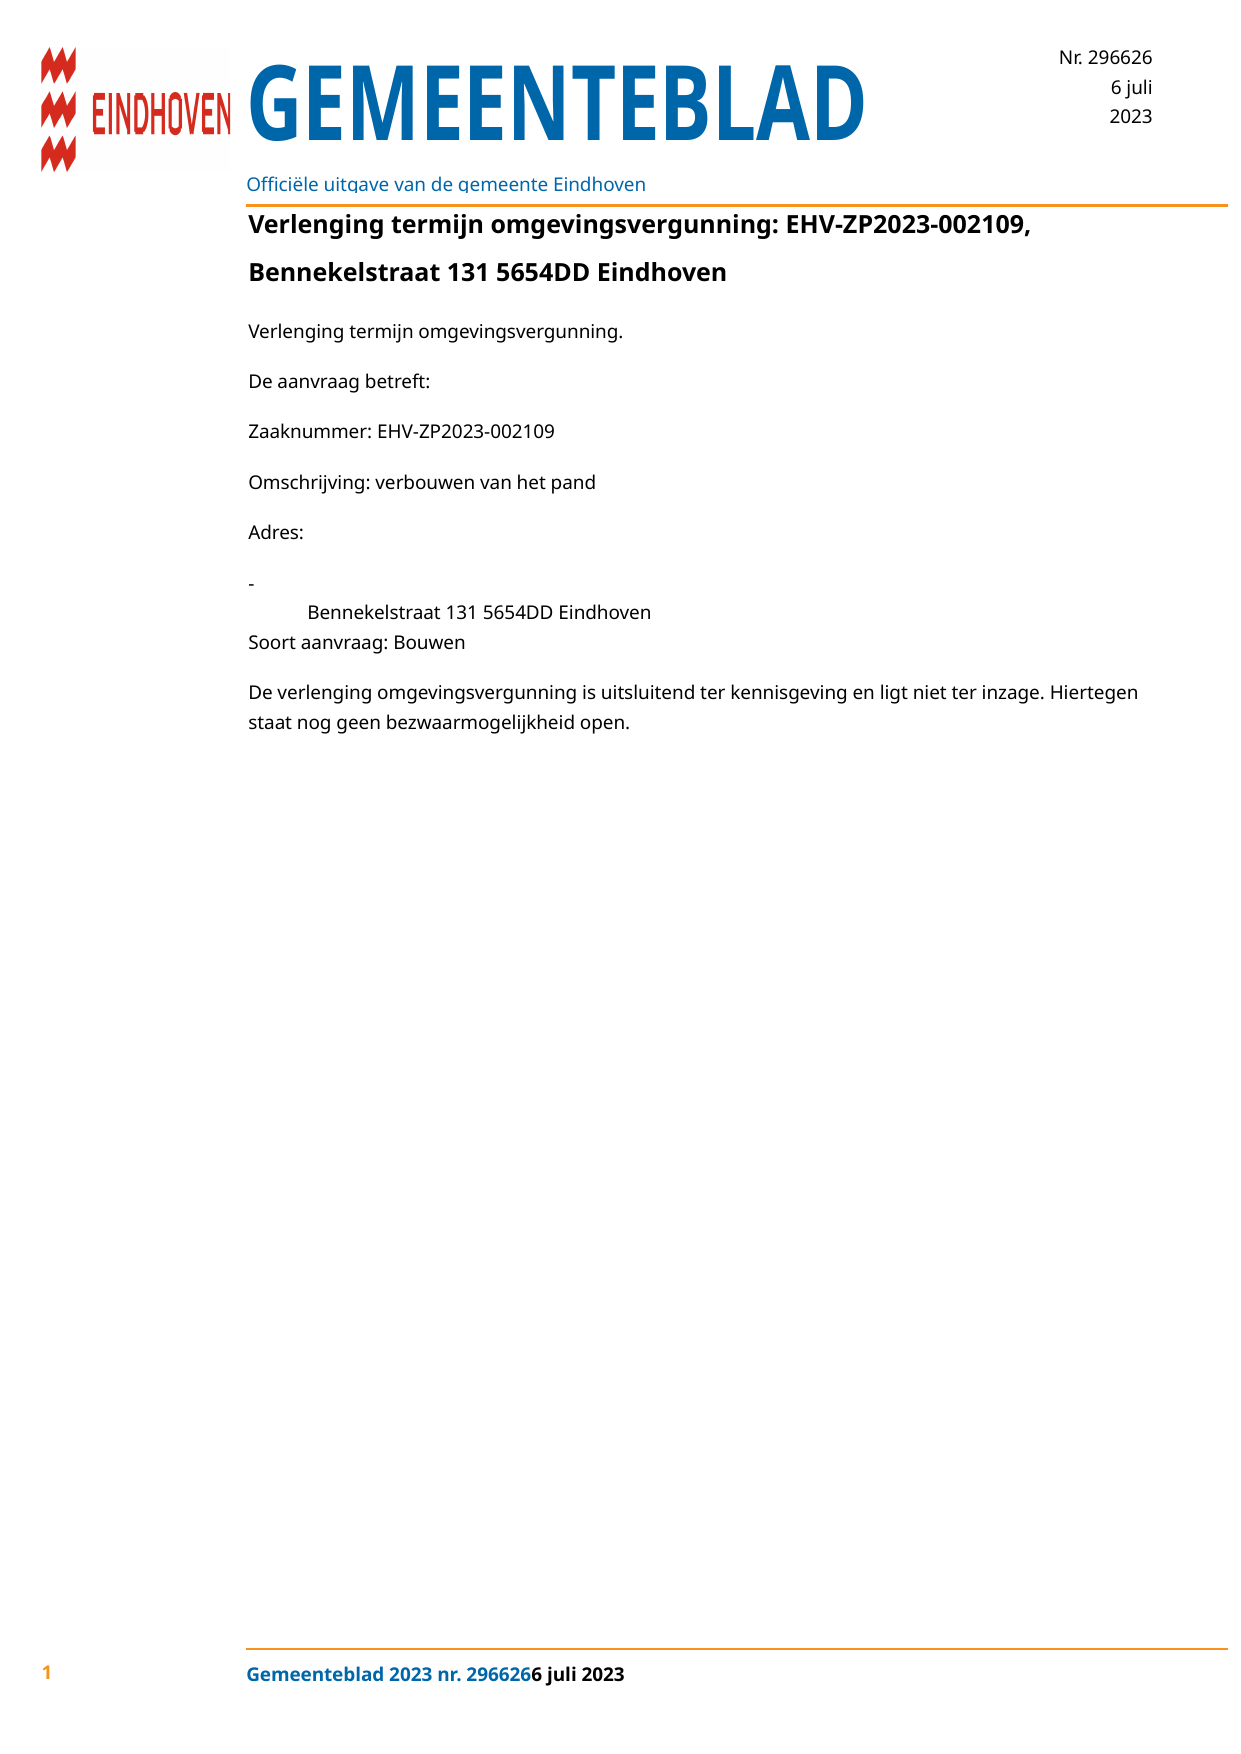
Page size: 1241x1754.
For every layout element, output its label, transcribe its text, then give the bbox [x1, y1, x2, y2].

text De aanvraag betreft: [248, 368, 1152, 394]
text Verlenging termijn omgevingsvergunning. [248, 318, 1152, 344]
text Zaaknummer: EHV-ZP2023-002109 [248, 419, 1152, 444]
list Bennekelstraat 131 5654DD Eindhoven [248, 599, 1152, 625]
text Omschrijving: verbouwen van het pand [248, 469, 1152, 495]
picture [41, 47, 231, 172]
text Adres: [248, 519, 1152, 545]
text De verlenging omgevingsvergunning is uitsluitend ter kennisgeving en ligt niet ter inzage. Hiertegen staat nog geen bezwaarmogelijkheid open. [248, 679, 1152, 735]
text Soort aanvraag: Bouwen [248, 629, 1152, 655]
text Verlenging termijn omgevingsvergunning: EHV-ZP2023-002109, Bennekelstraat 131 5654DD Eindhoven [248, 207, 1152, 288]
